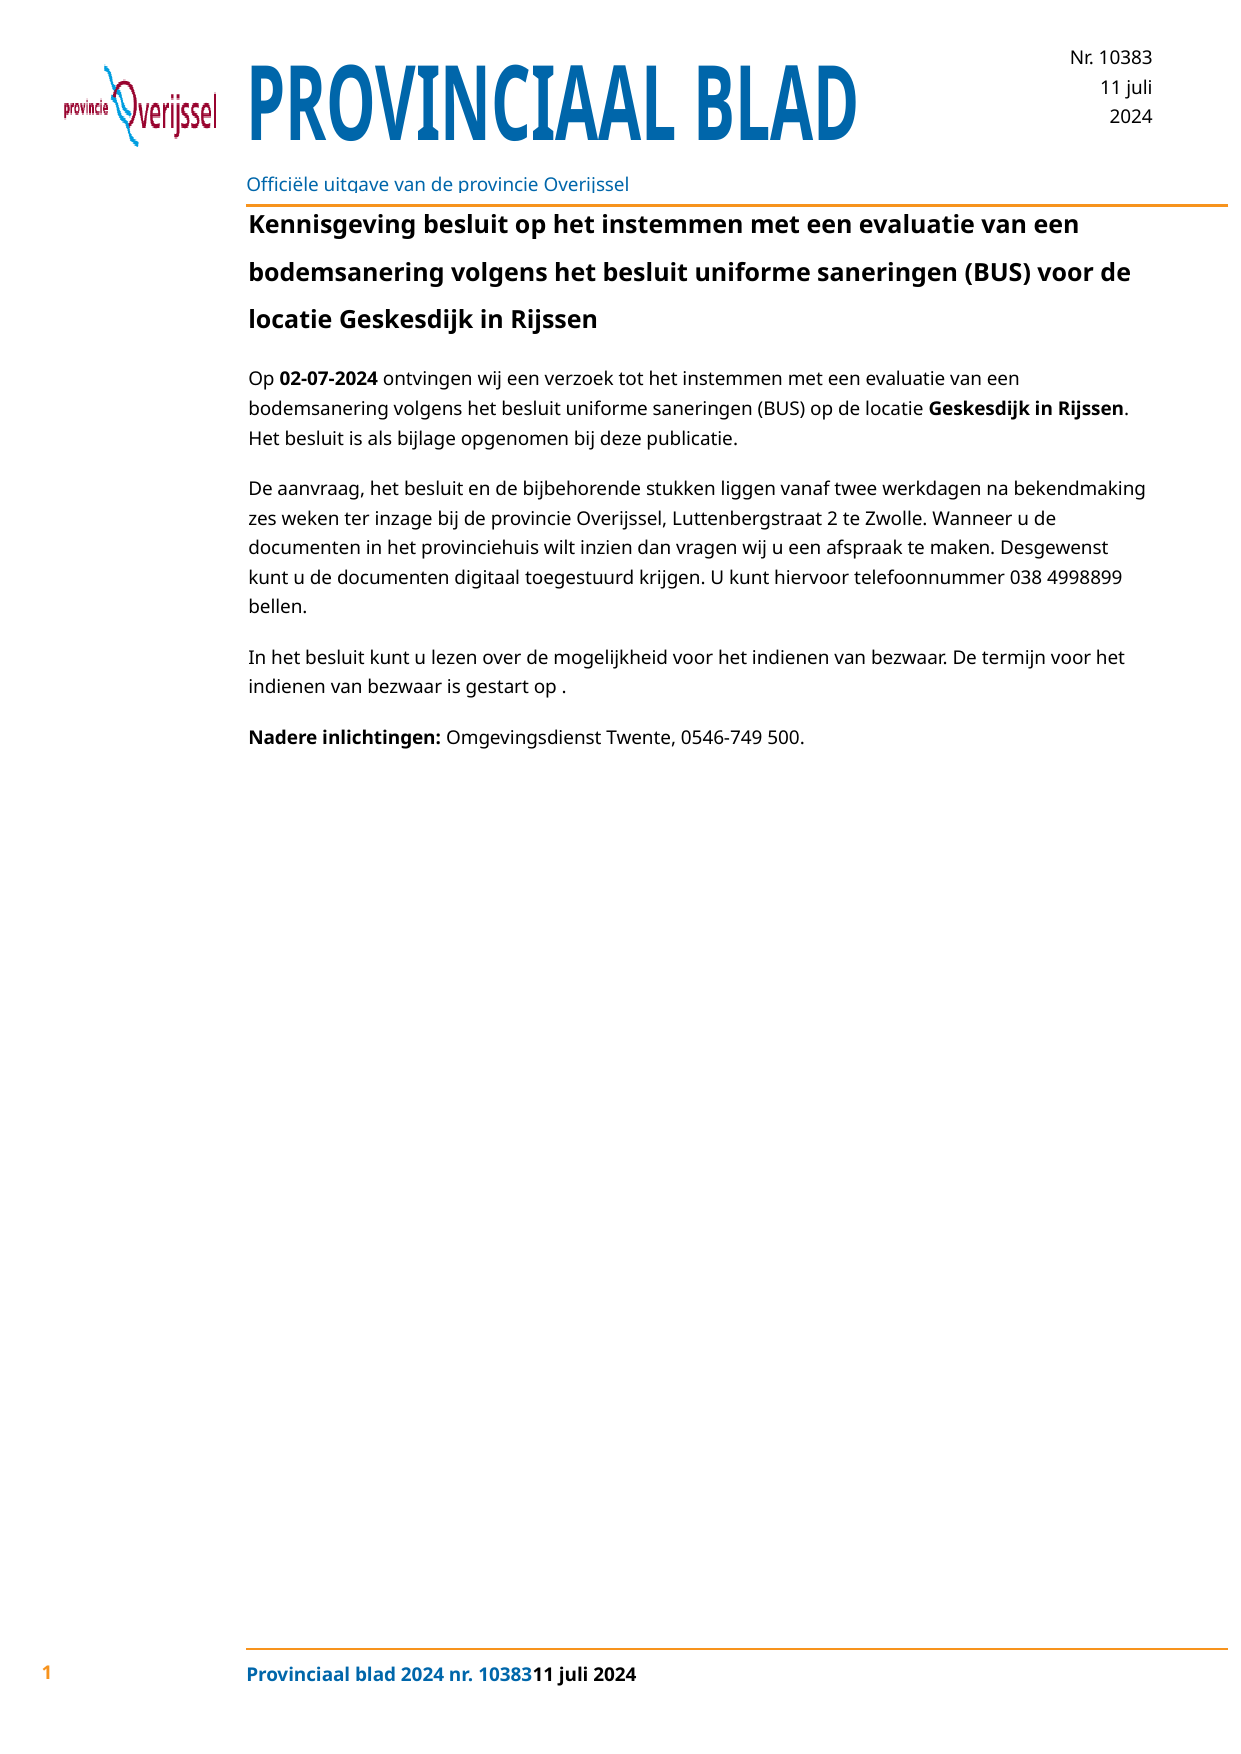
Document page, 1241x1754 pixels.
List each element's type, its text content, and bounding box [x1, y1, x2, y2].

text De aanvraag, het besluit en de bijbehorende stukken liggen vanaf twee werkdagen na bekendmaking zes weken ter inzage bij de provincie Overijssel, Luttenbergstraat 2 te Zwolle. Wanneer u de documenten in het provinciehuis wilt inzien dan vragen wij u een afspraak te maken. Desgewenst kunt u de documenten digitaal toegestuurd krijgen. U kunt hiervoor telefoonnummer 038 4998899 bellen. [248, 475, 1152, 619]
picture [41, 47, 231, 172]
text Op 02-07-2024 ontvingen wij een verzoek tot het instemmen met een evaluatie van een bodemsanering volgens het besluit uniforme saneringen (BUS) op de locatie Geskesdijk in Rijssen. Het besluit is als bijlage opgenomen bij deze publicatie. [248, 366, 1152, 450]
text Nadere inlichtingen: Omgevingsdienst Twente, 0546-749 500. [248, 724, 1152, 749]
text Kennisgeving besluit op het instemmen met een evaluatie van een bodemsanering volgens het besluit uniforme saneringen (BUS) voor de locatie Geskesdijk in Rijssen [248, 207, 1152, 336]
text In het besluit kunt u lezen over de mogelijkheid voor het indienen van bezwaar. De termijn voor het indienen van bezwaar is gestart op . [248, 644, 1152, 699]
